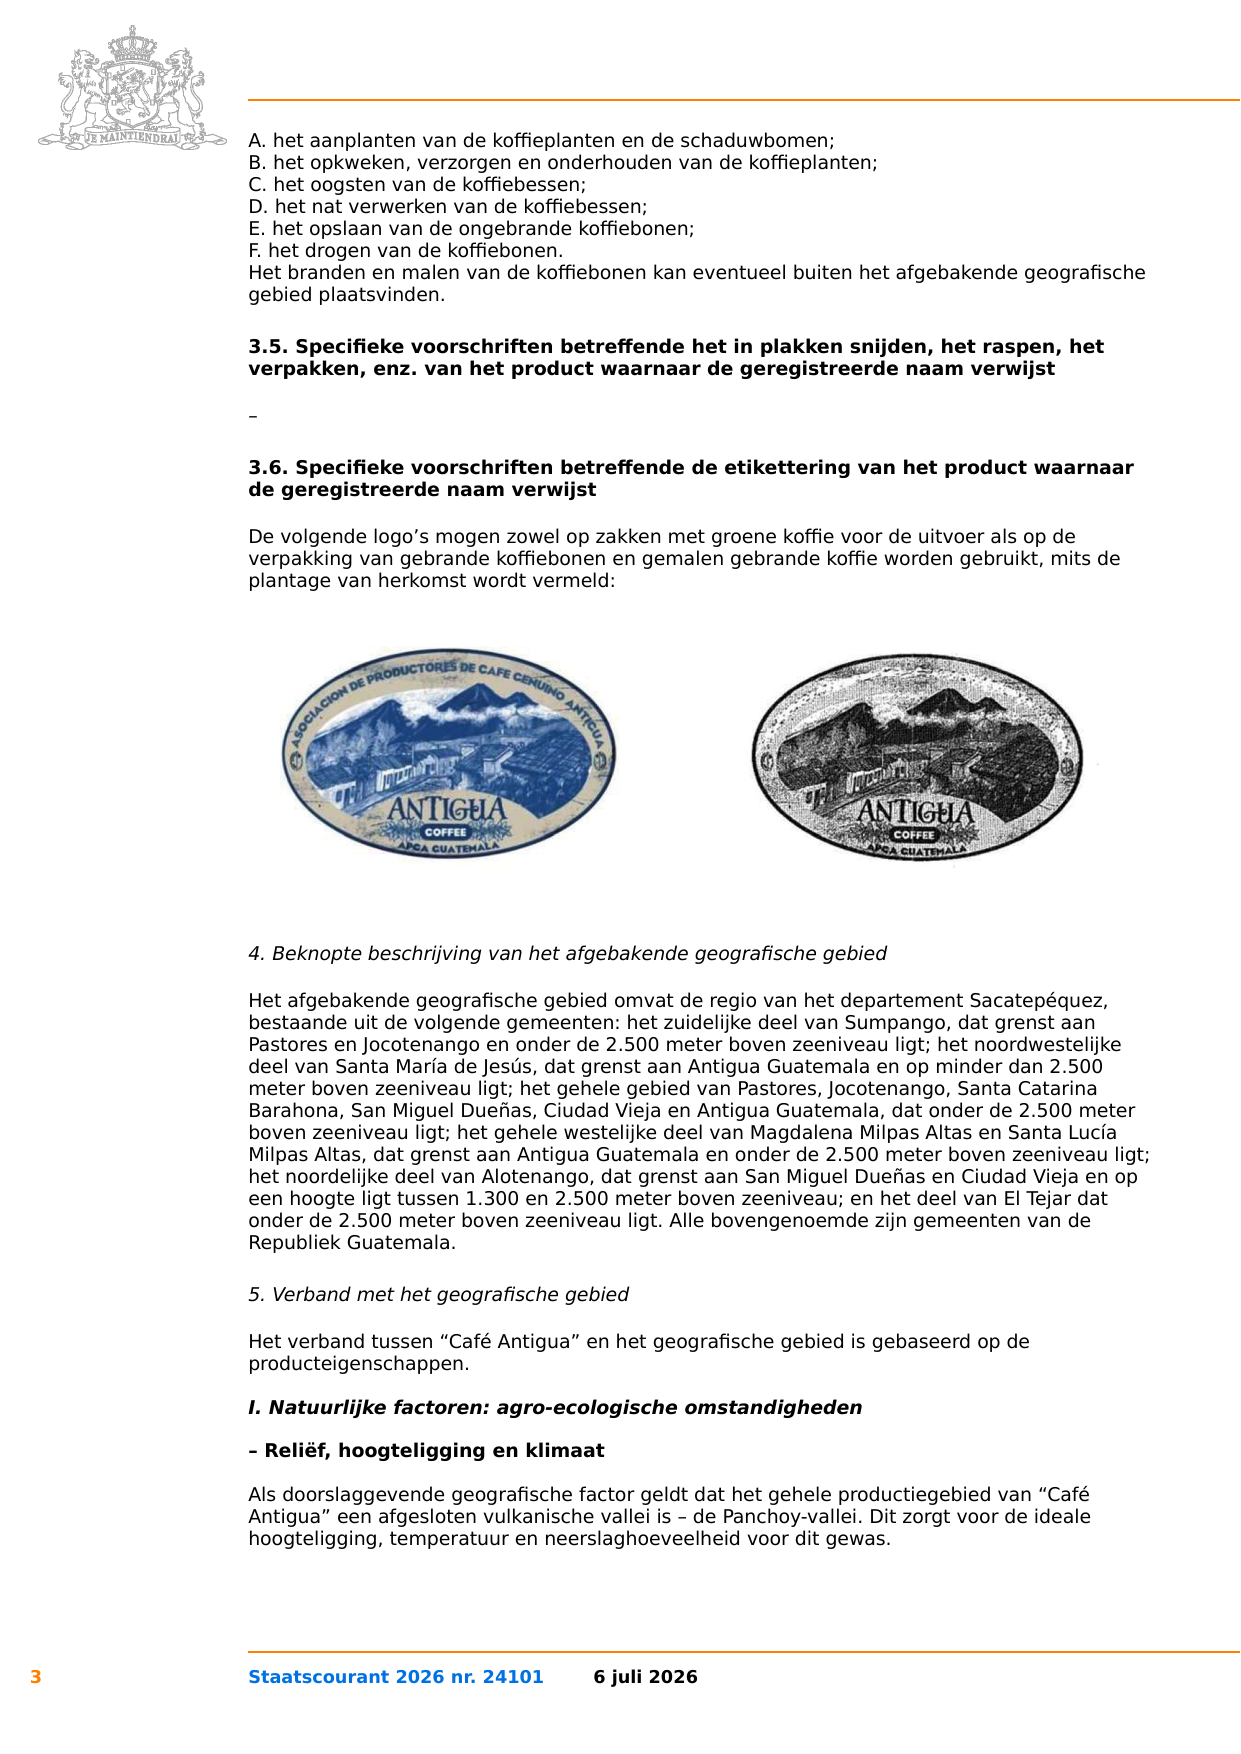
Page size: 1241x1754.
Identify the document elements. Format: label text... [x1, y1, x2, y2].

text Het branden en malen van de koffiebonen kan eventueel buiten het afgebakende geografische gebied plaatsvinden. [248, 262, 1163, 306]
text C. het oogsten van de koffiebessen; [248, 174, 1163, 196]
subtitle 4. Beknopte beschrijving van het afgebakende geografische gebied [248, 943, 1163, 965]
picture [38, 25, 227, 150]
subtitle 5. Verband met het geografische gebied [248, 1284, 1163, 1306]
text – [248, 405, 1163, 427]
subtitle – Reliëf, hoogteligging en klimaat [248, 1440, 1163, 1462]
text Als doorslaggevende geografische factor geldt dat het gehele productiegebied van “Café Antigua” een afgesloten vulkanische vallei is – de Panchoy-vallei. Dit zorgt voor de ideale hoogteligging, temperatuur en neerslaghoeveelheid voor dit gewas. [248, 1484, 1163, 1550]
picture [248, 613, 1134, 891]
text De volgende logo’s mogen zowel op zakken met groene koffie voor de uitvoer als op de verpakking van gebrande koffiebonen en gemalen gebrande koffie worden gebruikt, mits de plantage van herkomst wordt vermeld: [248, 526, 1163, 592]
text E. het opslaan van de ongebrande koffiebonen; [248, 218, 1163, 240]
text Het afgebakende geografische gebied omvat de regio van het departement Sacatepéquez, bestaande uit de volgende gemeenten: het zuidelijke deel van Sumpango, dat grenst aan Pastores en Jocotenango en onder de 2.500 meter boven zeeniveau ligt; het noordwestelijke deel van Santa María de Jesús, dat grenst aan Antigua Guatemala en op minder dan 2.500 meter boven zeeniveau ligt; het gehele gebied van Pastores, Jocotenango, Santa Catarina Barahona, San Miguel Dueñas, Ciudad Vieja en Antigua Guatemala, dat onder de 2.500 meter boven zeeniveau ligt; het gehele westelijke deel van Magdalena Milpas Altas en Santa Lucía Milpas Altas, dat grenst aan Antigua Guatemala en onder de 2.500 meter boven zeeniveau ligt; het noordelijke deel van Alotenango, dat grenst aan San Miguel Dueñas en Ciudad Vieja en op een hoogte ligt tussen 1.300 en 2.500 meter boven zeeniveau; en het deel van El Tejar dat onder de 2.500 meter boven zeeniveau ligt. Alle bovengenoemde zijn gemeenten van de Republiek Guatemala. [248, 990, 1163, 1254]
subtitle 3.6. Specifieke voorschriften betreffende de etikettering van het product waarnaar de geregistreerde naam verwijst [248, 457, 1163, 501]
text F. het drogen van de koffiebonen. [248, 240, 1163, 262]
text D. het nat verwerken van de koffiebessen; [248, 196, 1163, 218]
text A. het aanplanten van de koffieplanten en de schaduwbomen; [248, 130, 1163, 152]
subtitle 3.5. Specifieke voorschriften betreffende het in plakken snijden, het raspen, het verpakken, enz. van het product waarnaar de geregistreerde naam verwijst [248, 336, 1163, 380]
subtitle I. Natuurlijke factoren: agro-ecologische omstandigheden [248, 1397, 1163, 1418]
text Het verband tussen “Café Antigua” en het geografische gebied is gebaseerd op de producteigenschappen. [248, 1331, 1163, 1375]
text B. het opkweken, verzorgen en onderhouden van de koffieplanten; [248, 152, 1163, 174]
